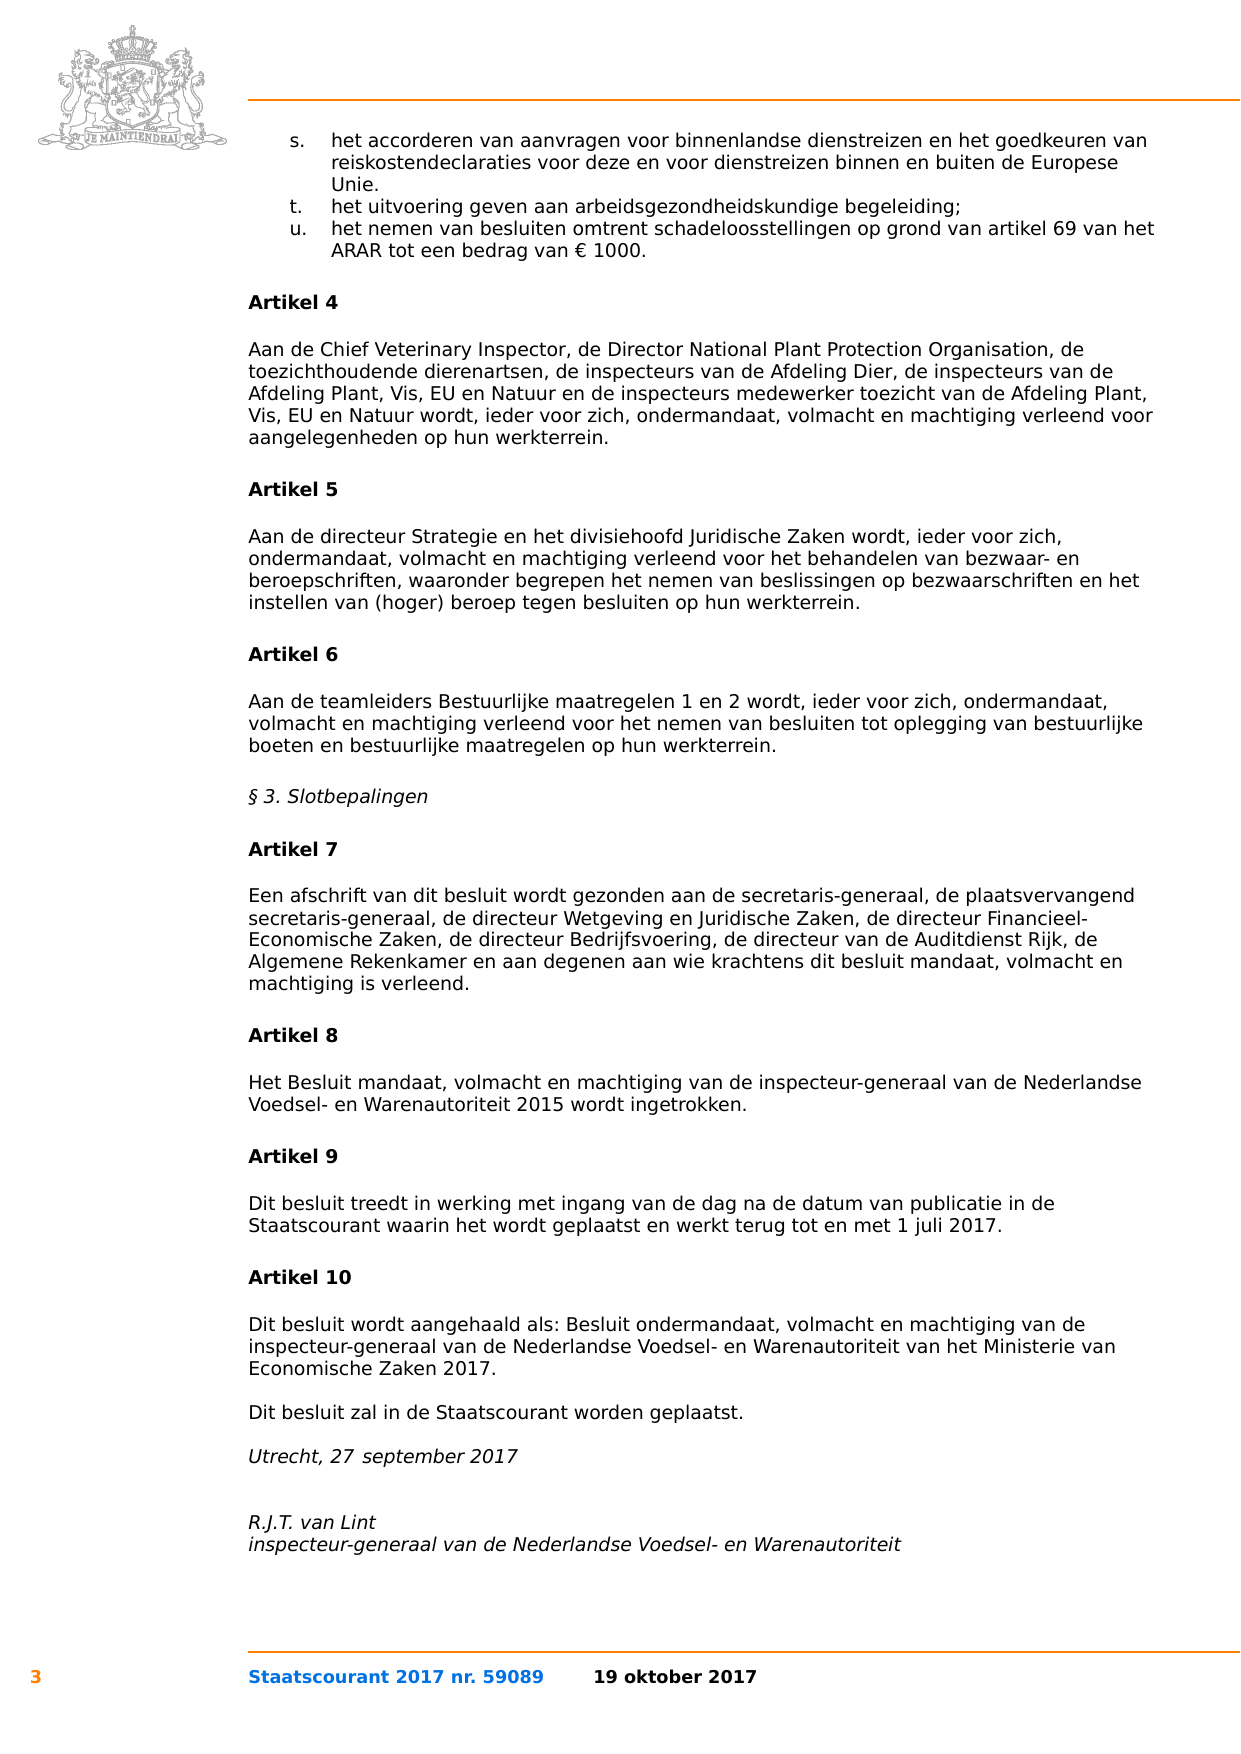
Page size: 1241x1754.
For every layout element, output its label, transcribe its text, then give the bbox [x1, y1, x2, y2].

text Dit besluit zal in de Staatscourant worden geplaatst. [248, 1402, 1163, 1424]
text s. het accorderen van aanvragen voor binnenlandse dienstreizen en het goedkeuren van reiskostendeclaraties voor deze en voor dienstreizen binnen en buiten de Europese Unie. [289, 130, 1163, 196]
text Een afschrift van dit besluit wordt gezonden aan de secretaris-generaal, de plaatsvervangend secretaris-generaal, de directeur Wetgeving en Juridische Zaken, de directeur Financieel-Economische Zaken, de directeur Bedrijfsvoering, de directeur van de Auditdienst Rijk, de Algemene Rekenkamer en aan degenen aan wie krachtens dit besluit mandaat, volmacht en machtiging is verleend. [248, 885, 1163, 995]
picture [38, 25, 227, 150]
subtitle § 3. Slotbepalingen [248, 786, 1163, 808]
subtitle Artikel 10 [248, 1267, 1163, 1289]
subtitle Artikel 9 [248, 1146, 1163, 1168]
text R.J.T. van Lint inspecteur-generaal van de Nederlandse Voedsel- en Warenautoriteit [248, 1490, 1163, 1556]
subtitle Artikel 7 [248, 838, 1163, 860]
text Dit besluit treedt in werking met ingang van de dag na de datum van publicatie in de Staatscourant waarin het wordt geplaatst en werkt terug tot en met 1 juli 2017. [248, 1193, 1163, 1237]
text Utrecht, 27 september 2017 [248, 1446, 1163, 1468]
text Dit besluit wordt aangehaald als: Besluit ondermandaat, volmacht en machtiging van de inspecteur-generaal van de Nederlandse Voedsel- en Warenautoriteit van het Ministerie van Economische Zaken 2017. [248, 1314, 1163, 1380]
subtitle Artikel 8 [248, 1025, 1163, 1047]
text Het Besluit mandaat, volmacht en machtiging van de inspecteur-generaal van de Nederlandse Voedsel- en Warenautoriteit 2015 wordt ingetrokken. [248, 1072, 1163, 1116]
subtitle Artikel 4 [248, 292, 1163, 314]
text Aan de teamleiders Bestuurlijke maatregelen 1 en 2 wordt, ieder voor zich, ondermandaat, volmacht en machtiging verleend voor het nemen van besluiten tot oplegging van bestuurlijke boeten en bestuurlijke maatregelen op hun werkterrein. [248, 691, 1163, 756]
subtitle Artikel 5 [248, 479, 1163, 501]
text u. het nemen van besluiten omtrent schadeloosstellingen op grond van artikel 69 van het ARAR tot een bedrag van € 1000. [289, 218, 1163, 262]
subtitle Artikel 6 [248, 643, 1163, 666]
text Aan de Chief Veterinary Inspector, de Director National Plant Protection Organisation, de toezichthoudende dierenartsen, de inspecteurs van de Afdeling Dier, de inspecteurs van de Afdeling Plant, Vis, EU en Natuur en de inspecteurs medewerker toezicht van de Afdeling Plant, Vis, EU en Natuur wordt, ieder voor zich, ondermandaat, volmacht en machtiging verleend voor aangelegenheden op hun werkterrein. [248, 339, 1163, 449]
text t. het uitvoering geven aan arbeidsgezondheidskundige begeleiding; [289, 196, 1163, 218]
text Aan de directeur Strategie en het divisiehoofd Juridische Zaken wordt, ieder voor zich, ondermandaat, volmacht en machtiging verleend voor het behandelen van bezwaar- en beroepschriften, waaronder begrepen het nemen van beslissingen op bezwaarschriften en het instellen van (hoger) beroep tegen besluiten op hun werkterrein. [248, 526, 1163, 613]
